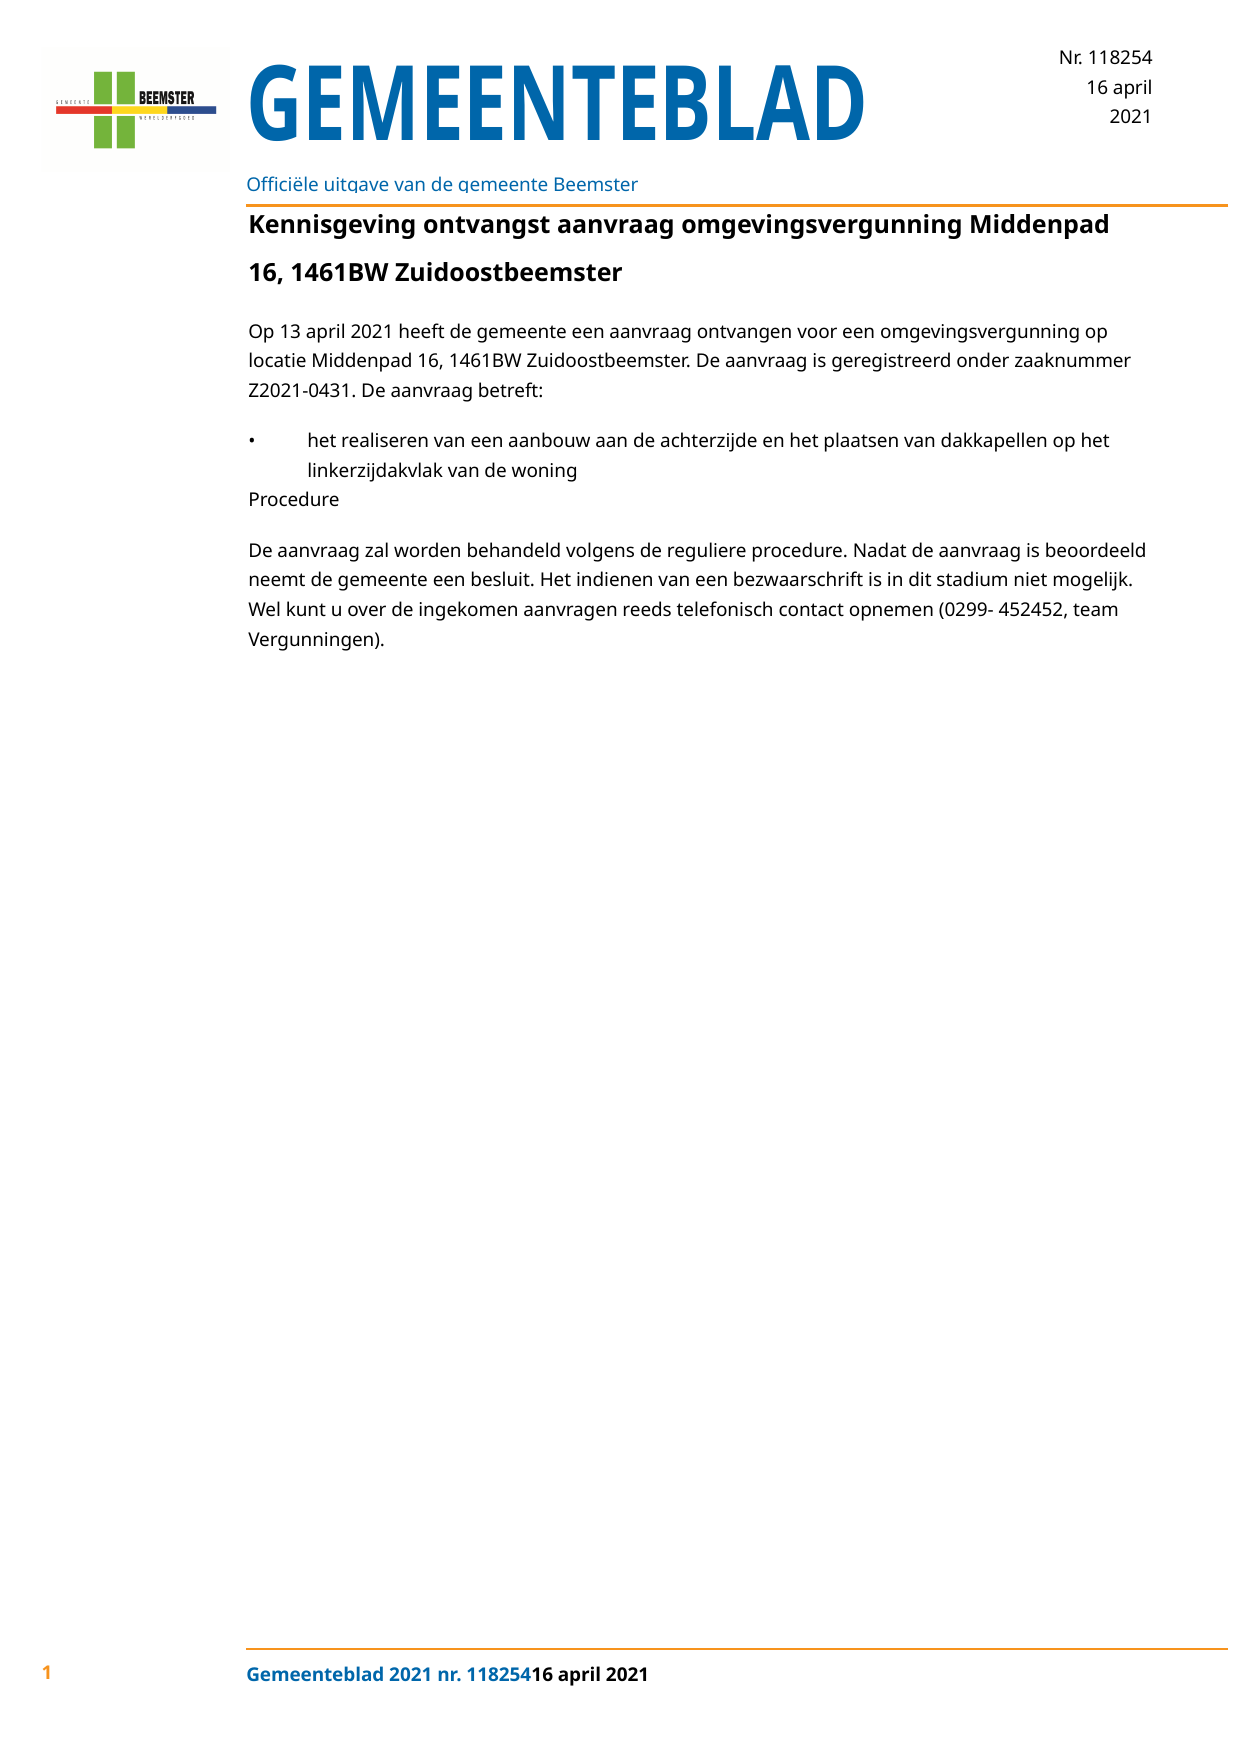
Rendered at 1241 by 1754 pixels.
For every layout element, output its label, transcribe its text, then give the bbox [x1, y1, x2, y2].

text Op 13 april 2021 heeft de gemeente een aanvraag ontvangen voor een omgevingsvergunning op locatie Middenpad 16, 1461BW Zuidoostbeemster. De aanvraag is geregistreerd onder zaaknummer Z2021-0431. De aanvraag betreft: [248, 318, 1152, 403]
text De aanvraag zal worden behandeld volgens de reguliere procedure. Nadat de aanvraag is beoordeeld neemt de gemeente een besluit. Het indienen van een bezwaarschrift is in dit stadium niet mogelijk. Wel kunt u over de ingekomen aanvragen reeds telefonisch contact opnemen (0299- 452452, team Vergunningen). [248, 537, 1152, 652]
text Procedure [248, 487, 1152, 512]
picture [41, 47, 231, 172]
text Kennisgeving ontvangst aanvraag omgevingsvergunning Middenpad 16, 1461BW Zuidoostbeemster [248, 207, 1152, 288]
list het realiseren van een aanbouw aan de achterzijde en het plaatsen van dakkapellen op het linkerzijdakvlak van de woning [248, 427, 1152, 483]
